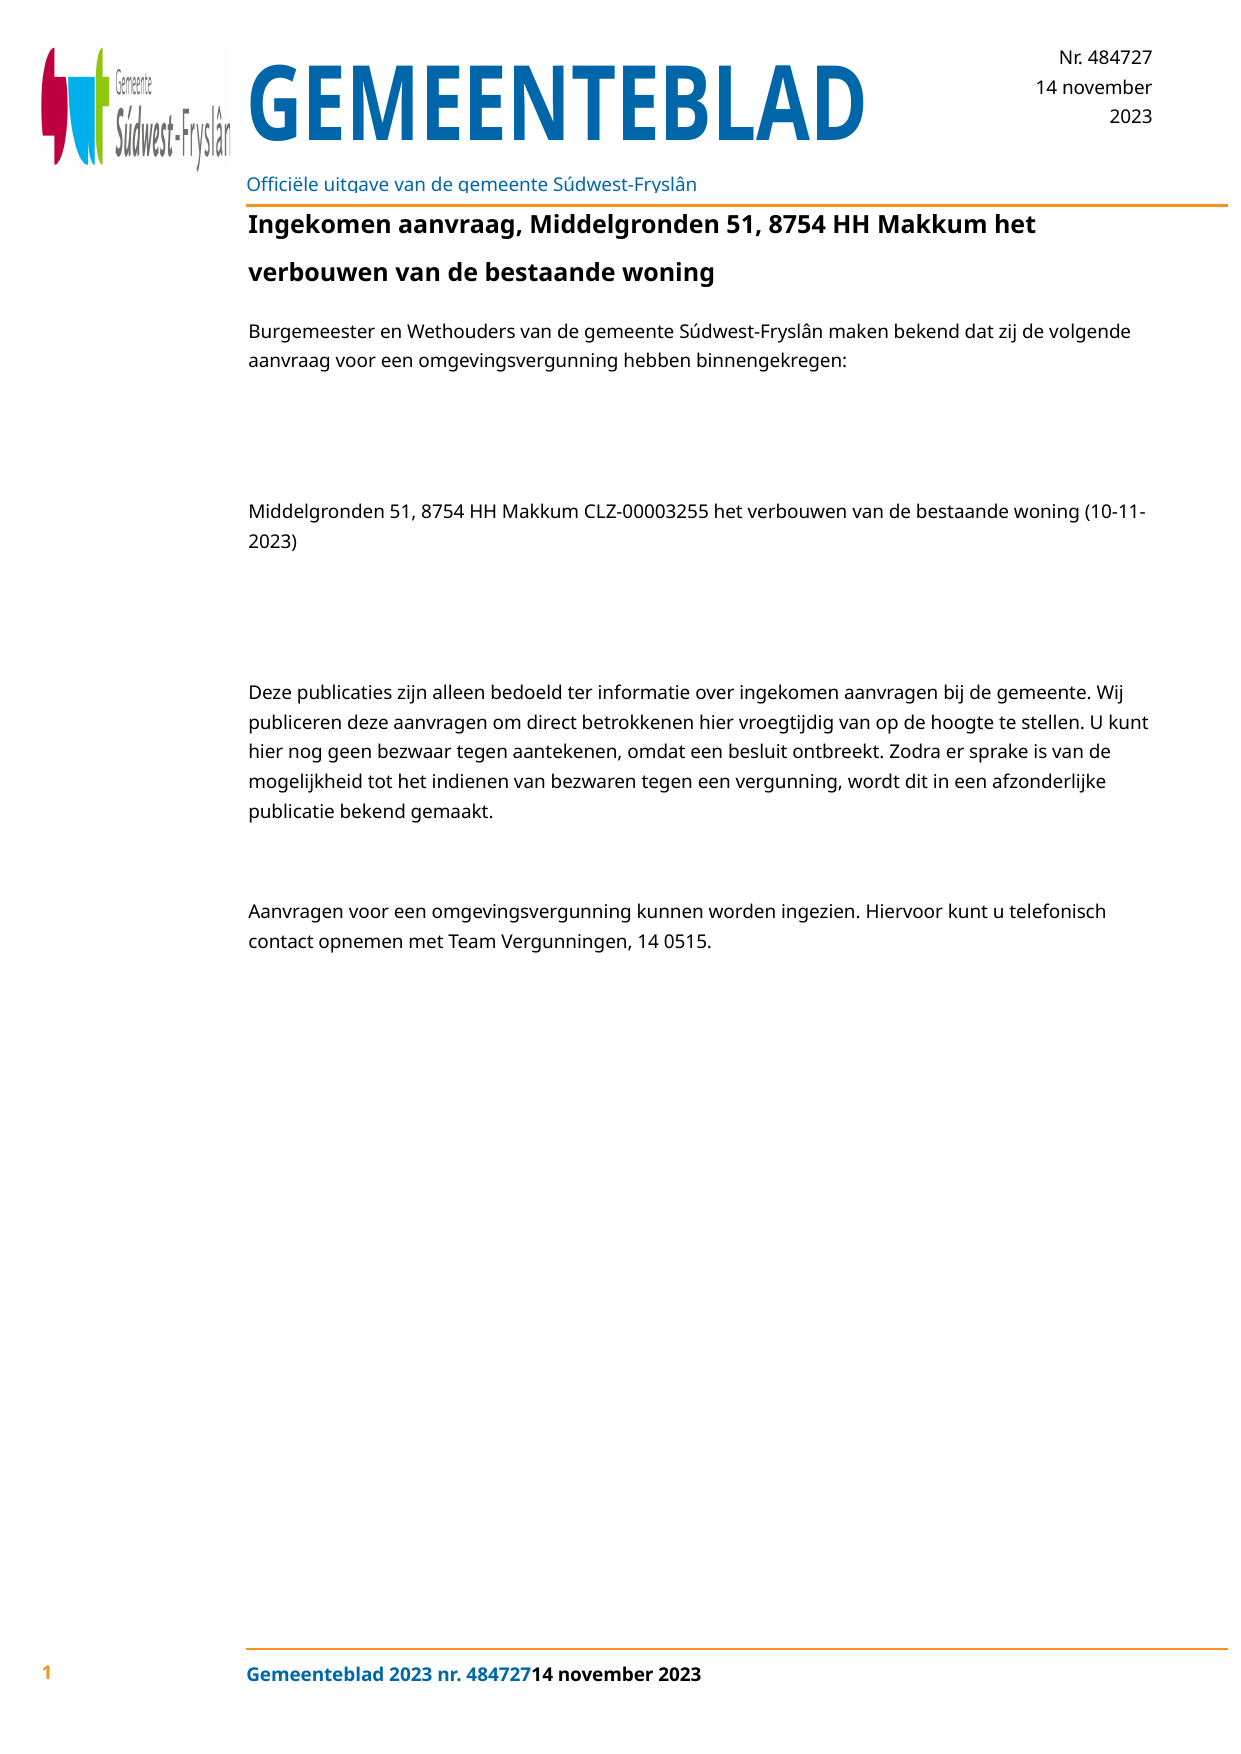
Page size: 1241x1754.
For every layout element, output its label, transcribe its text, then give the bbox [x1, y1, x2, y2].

picture [41, 47, 231, 172]
text Deze publicaties zijn alleen bedoeld ter informatie over ingekomen aanvragen bij de gemeente. Wij publiceren deze aanvragen om direct betrokkenen hier vroegtijdig van op de hoogte te stellen. U kunt hier nog geen bezwaar tegen aantekenen, omdat een besluit ontbreekt. Zodra er sprake is van de mogelijkheid tot het indienen van bezwaren tegen een vergunning, wordt dit in een afzonderlijke publicatie bekend gemaakt. [248, 679, 1152, 824]
text Middelgronden 51, 8754 HH Makkum CLZ-00003255 het verbouwen van de bestaande woning (10-11-2023) [248, 499, 1152, 554]
text Burgemeester en Wethouders van de gemeente Súdwest-Fryslân maken bekend dat zij de volgende aanvraag voor een omgevingsvergunning hebben binnengekregen: [248, 318, 1152, 373]
text Aanvragen voor een omgevingsvergunning kunnen worden ingezien. Hiervoor kunt u telefonisch contact opnemen met Team Vergunningen, 14 0515. [248, 899, 1152, 954]
text Ingekomen aanvraag, Middelgronden 51, 8754 HH Makkum het verbouwen van de bestaande woning [248, 207, 1152, 288]
